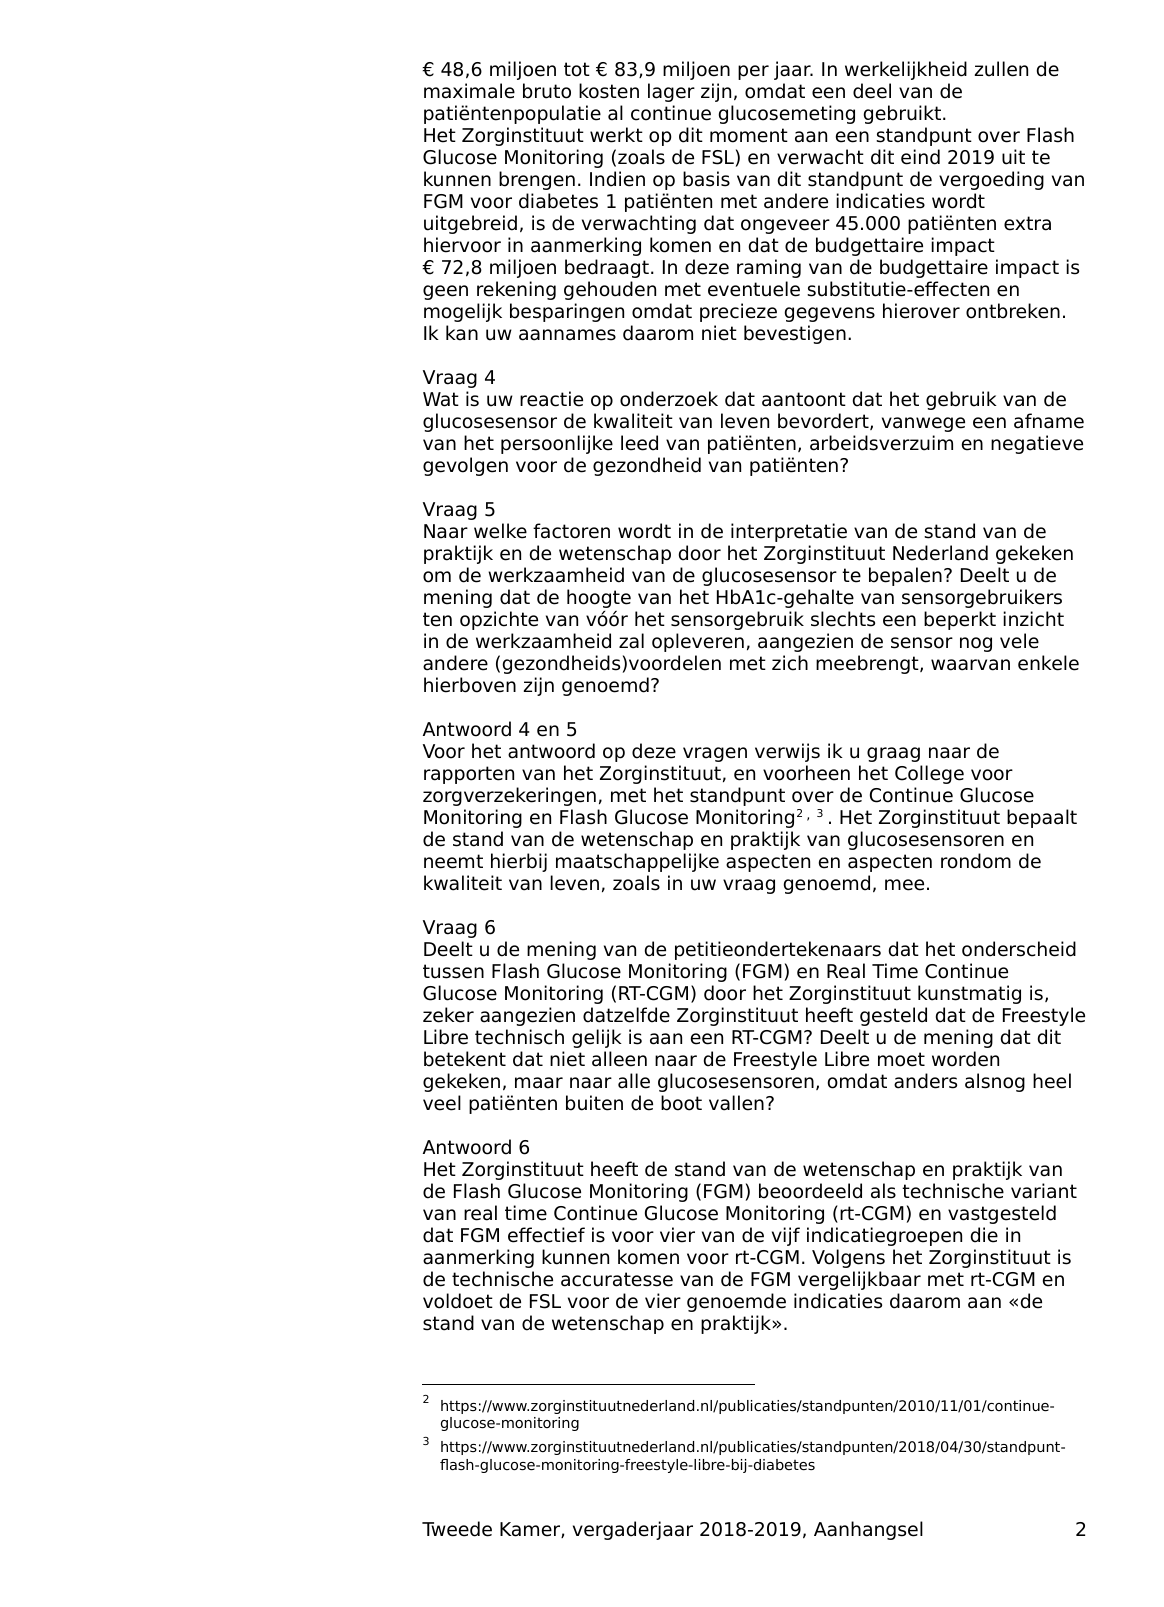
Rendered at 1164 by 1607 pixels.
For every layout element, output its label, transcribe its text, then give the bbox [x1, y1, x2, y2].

text Wat is uw reactie op onderzoek dat aantoont dat het gebruik van de glucosesensor de kwaliteit van leven bevordert, vanwege een afname van het persoonlijke leed van patiënten, arbeidsverzuim en negatieve gevolgen voor de gezondheid van patiënten? [422, 389, 1087, 477]
text Vraag 4 [422, 367, 1087, 389]
text Deelt u de mening van de petitieondertekenaars dat het onderscheid tussen Flash Glucose Monitoring (FGM) en Real Time Continue Glucose Monitoring (RT-CGM) door het Zorginstituut kunstmatig is, zeker aangezien datzelfde Zorginstituut heeft gesteld dat de Freestyle Libre technisch gelijk is aan een RT-CGM? Deelt u de mening dat dit betekent dat niet alleen naar de Freestyle Libre moet worden gekeken, maar naar alle glucosesensoren, omdat anders alsnog heel veel patiënten buiten de boot vallen? [422, 939, 1087, 1115]
text Vraag 5 [422, 499, 1087, 521]
text € 48,6 miljoen tot € 83,9 miljoen per jaar. In werkelijkheid zullen de maximale bruto kosten lager zijn, omdat een deel van de patiëntenpopulatie al continue glucosemeting gebruikt. [422, 59, 1087, 125]
text https://www.zorginstituutnederland.nl/publicaties/standpunten/2018/04/30/standpunt-flash-glucose-monitoring-freestyle-libre-bij-diabetes [422, 1435, 1087, 1474]
text Vraag 6 [422, 917, 1087, 939]
text Het Zorginstituut werkt op dit moment aan een standpunt over Flash Glucose Monitoring (zoals de FSL) en verwacht dit eind 2019 uit te kunnen brengen. Indien op basis van dit standpunt de vergoeding van FGM voor diabetes 1 patiënten met andere indicaties wordt uitgebreid, is de verwachting dat ongeveer 45.000 patiënten extra hiervoor in aanmerking komen en dat de budgettaire impact € 72,8 miljoen bedraagt. In deze raming van de budgettaire impact is geen rekening gehouden met eventuele substitutie-effecten en mogelijk besparingen omdat precieze gegevens hierover ontbreken. Ik kan uw aannames daarom niet bevestigen. [422, 125, 1087, 345]
text Voor het antwoord op deze vragen verwijs ik u graag naar de rapporten van het Zorginstituut, en voorheen het College voor zorgverzekeringen, met het standpunt over de Continue Glucose Monitoring en Flash Glucose Monitoring, . Het Zorginstituut bepaalt de stand van de wetenschap en praktijk van glucosesensoren en neemt hierbij maatschappelijke aspecten en aspecten rondom de kwaliteit van leven, zoals in uw vraag genoemd, mee. [422, 741, 1087, 895]
text Het Zorginstituut heeft de stand van de wetenschap en praktijk van de Flash Glucose Monitoring (FGM) beoordeeld als technische variant van real time Continue Glucose Monitoring (rt-CGM) en vastgesteld dat FGM effectief is voor vier van de vijf indicatiegroepen die in aanmerking kunnen komen voor rt-CGM. Volgens het Zorginstituut is de technische accuratesse van de FGM vergelijkbaar met rt-CGM en voldoet de FSL voor de vier genoemde indicaties daarom aan «de stand van de wetenschap en praktijk». [422, 1159, 1087, 1335]
text https://www.zorginstituutnederland.nl/publicaties/standpunten/2010/11/01/continue-glucose-monitoring [422, 1393, 1087, 1432]
text Antwoord 6 [422, 1137, 1087, 1159]
text Antwoord 4 en 5 [422, 719, 1087, 741]
text Naar welke factoren wordt in de interpretatie van de stand van de praktijk en de wetenschap door het Zorginstituut Nederland gekeken om de werkzaamheid van de glucosesensor te bepalen? Deelt u de mening dat de hoogte van het HbA1c-gehalte van sensorgebruikers ten opzichte van vóór het sensorgebruik slechts een beperkt inzicht in de werkzaamheid zal opleveren, aangezien de sensor nog vele andere (gezondheids)voordelen met zich meebrengt, waarvan enkele hierboven zijn genoemd? [422, 521, 1087, 697]
